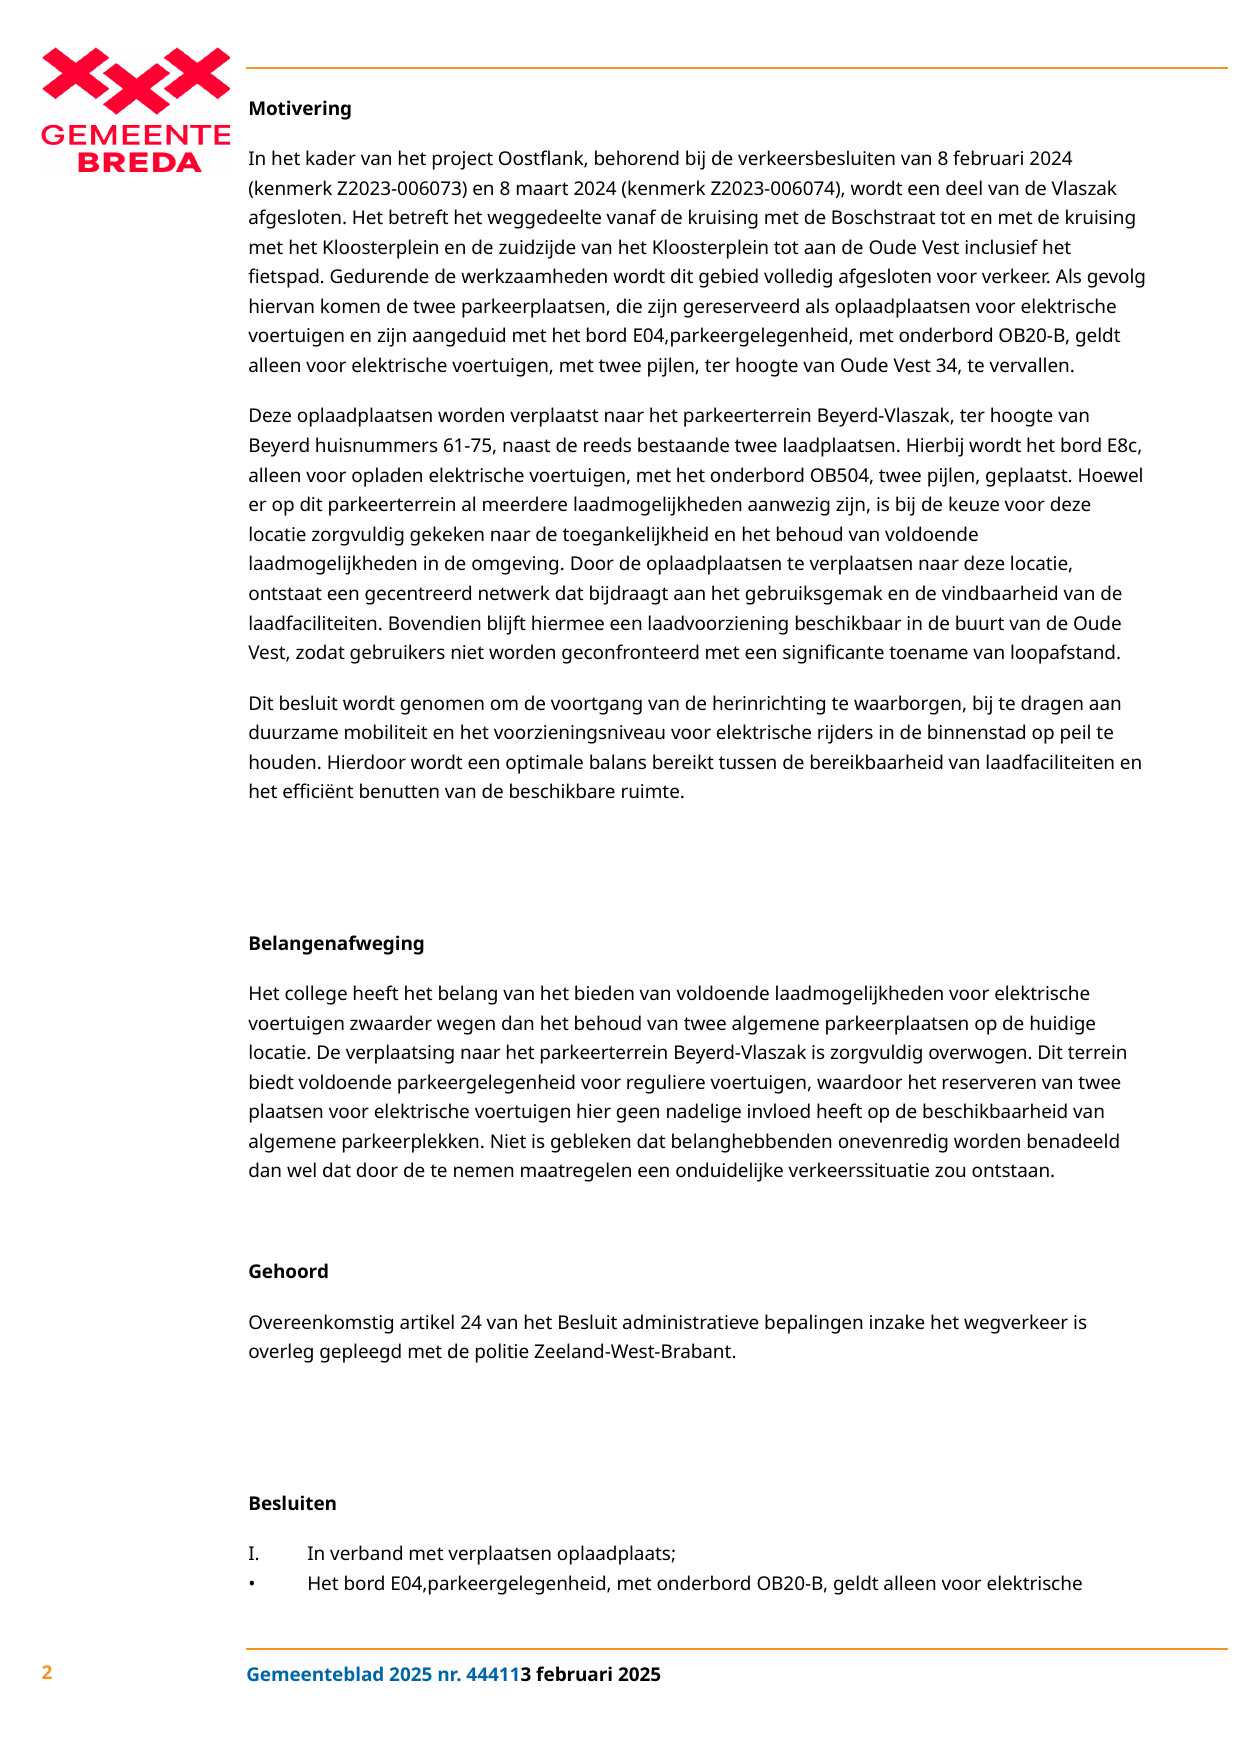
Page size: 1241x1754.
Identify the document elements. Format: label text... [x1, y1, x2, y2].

text Het college heeft het belang van het bieden van voldoende laadmogelijkheden voor elektrische voertuigen zwaarder wegen dan het behoud van twee algemene parkeerplaatsen op de huidige locatie. De verplaatsing naar het parkeerterrein Beyerd-Vlaszak is zorgvuldig overwogen. Dit terrein biedt voldoende parkeergelegenheid voor reguliere voertuigen, waardoor het reserveren van twee plaatsen voor elektrische voertuigen hier geen nadelige invloed heeft op de beschikbaarheid van algemene parkeerplekken. Niet is gebleken dat belanghebbenden onevenredig worden benadeeld dan wel dat door de te nemen maatregelen een onduidelijke verkeerssituatie zou ontstaan. [248, 980, 1152, 1183]
text Motivering [248, 95, 1152, 121]
list Het bord E04,parkeergelegenheid, met onderbord OB20-B, geldt alleen voor elektrische [248, 1570, 1152, 1596]
picture [41, 47, 231, 172]
text Overeenkomstig artikel 24 van het Besluit administratieve bepalingen inzake het wegverkeer is overleg gepleegd met de politie Zeeland-West-Brabant. [248, 1309, 1152, 1364]
text Dit besluit wordt genomen om de voortgang van de herinrichting te waarborgen, bij te dragen aan duurzame mobiliteit en het voorzieningsniveau voor elektrische rijders in de binnenstad op peil te houden. Hierdoor wordt een optimale balans bereikt tussen de bereikbaarheid van laadfaciliteiten en het efficiënt benutten van de beschikbare ruimte. [248, 690, 1152, 804]
text Deze oplaadplaatsen worden verplaatst naar het parkeerterrein Beyerd-Vlaszak, ter hoogte van Beyerd huisnummers 61-75, naast de reeds bestaande twee laadplaatsen. Hierbij wordt het bord E8c, alleen voor opladen elektrische voertuigen, met het onderbord OB504, twee pijlen, geplaatst. Hoewel er op dit parkeerterrein al meerdere laadmogelijkheden aanwezig zijn, is bij de keuze voor deze locatie zorgvuldig gekeken naar de toegankelijkheid en het behoud van voldoende laadmogelijkheden in de omgeving. Door de oplaadplaatsen te verplaatsen naar deze locatie, ontstaat een gecentreerd netwerk dat bijdraagt aan het gebruiksgemak en de vindbaarheid van de laadfaciliteiten. Bovendien blijft hiermee een laadvoorziening beschikbaar in de buurt van de Oude Vest, zodat gebruikers niet worden geconfronteerd met een significante toename van loopafstand. [248, 403, 1152, 665]
text Besluiten [248, 1490, 1152, 1516]
text Belangenafweging [248, 930, 1152, 956]
text Gehoord [248, 1258, 1152, 1284]
text In het kader van het project Oostflank, behorend bij de verkeersbesluiten van 8 februari 2024 (kenmerk Z2023-006073) en 8 maart 2024 (kenmerk Z2023-006074), wordt een deel van de Vlaszak afgesloten. Het betreft het weggedeelte vanaf de kruising met de Boschstraat tot en met de kruising met het Kloosterplein en de zuidzijde van het Kloosterplein tot aan de Oude Vest inclusief het fietspad. Gedurende de werkzaamheden wordt dit gebied volledig afgesloten voor verkeer. Als gevolg hiervan komen de twee parkeerplaatsen, die zijn gereserveerd als oplaadplaatsen voor elektrische voertuigen en zijn aangeduid met het bord E04,parkeergelegenheid, met onderbord OB20-B, geldt alleen voor elektrische voertuigen, met twee pijlen, ter hoogte van Oude Vest 34, te vervallen. [248, 145, 1152, 378]
list In verband met verplaatsen oplaadplaats; [248, 1540, 1152, 1566]
